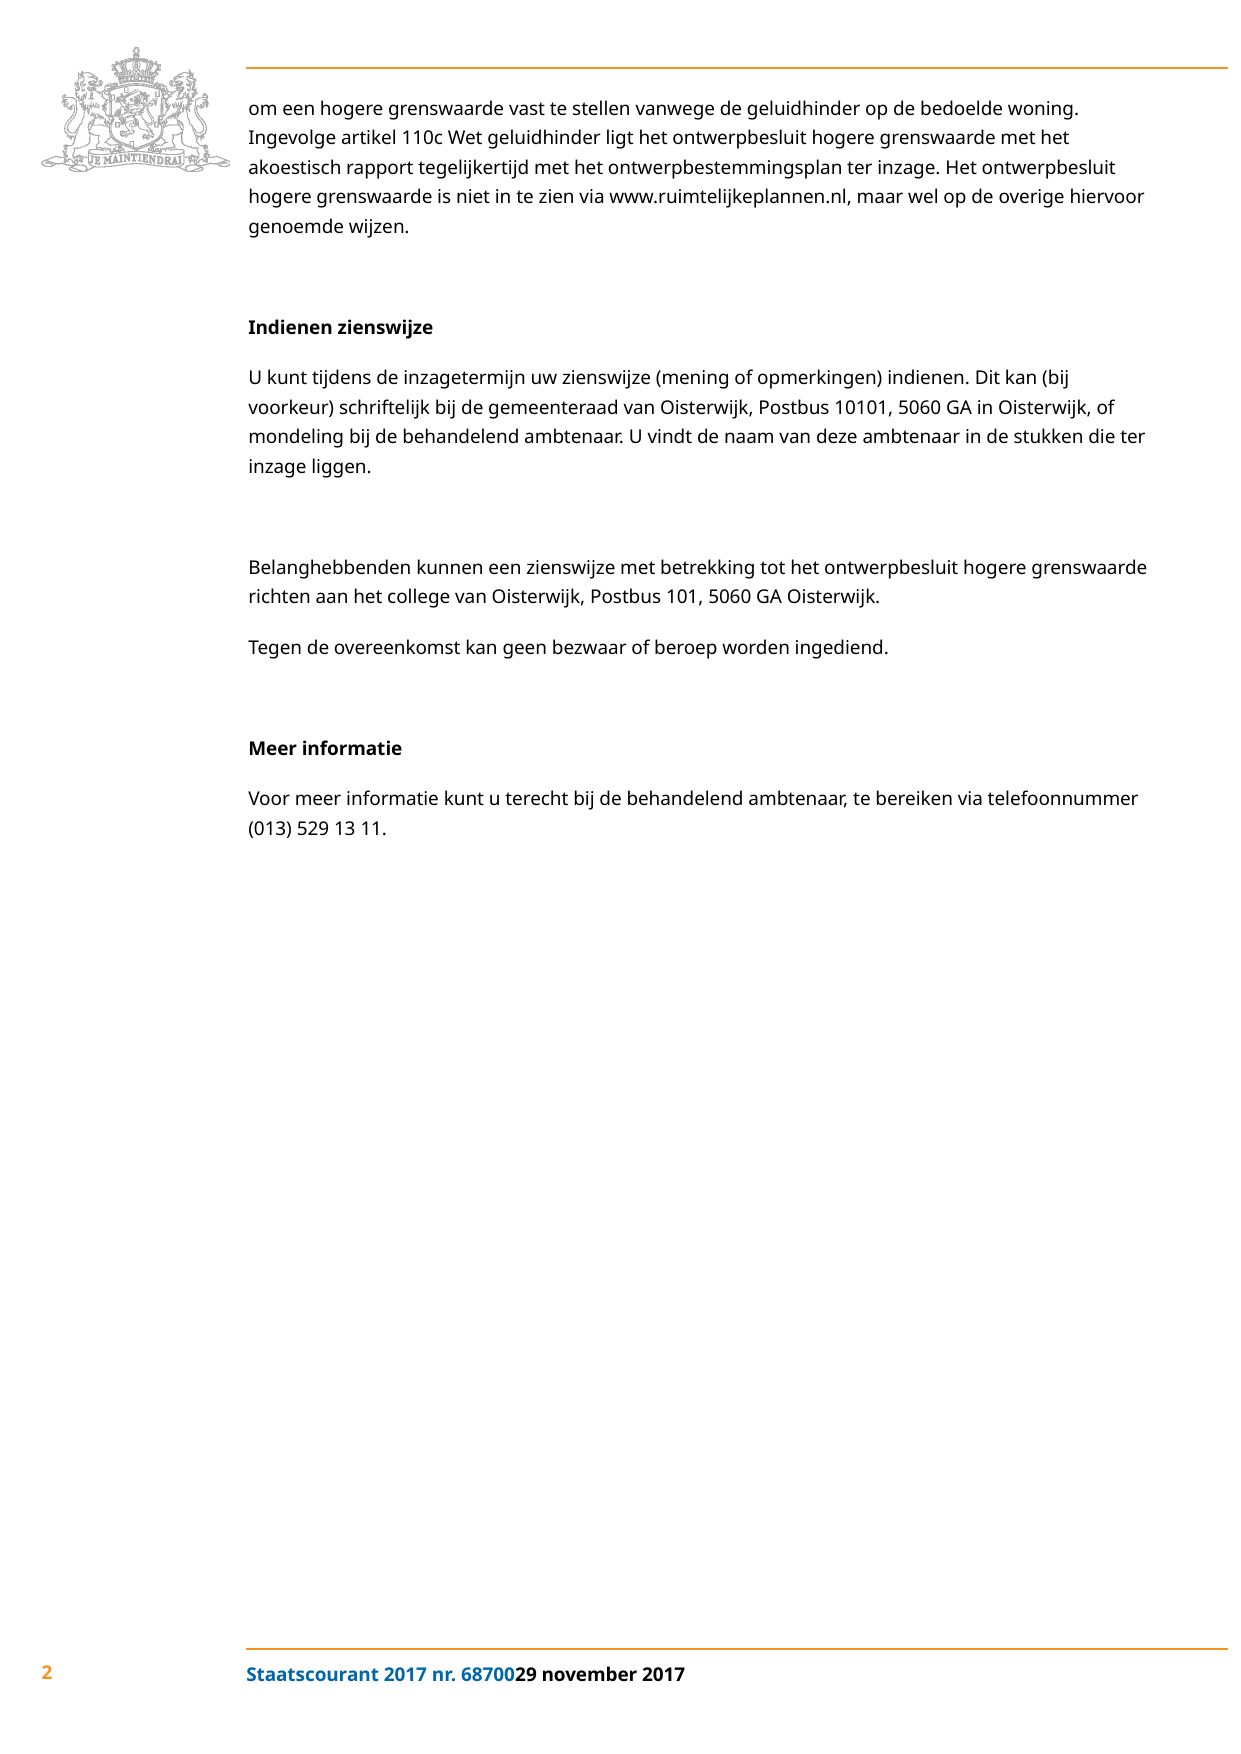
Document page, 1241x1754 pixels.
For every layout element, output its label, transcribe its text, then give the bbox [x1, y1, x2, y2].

text Meer informatie [248, 735, 1152, 761]
text Belanghebbenden kunnen een zienswijze met betrekking tot het ontwerpbesluit hogere grenswaarde richten aan het college van Oisterwijk, Postbus 101, 5060 GA Oisterwijk. [248, 554, 1152, 609]
text om een hogere grenswaarde vast te stellen vanwege de geluidhinder op de bedoelde woning. Ingevolge artikel 110c Wet geluidhinder ligt het ontwerpbesluit hogere grenswaarde met het akoestisch rapport tegelijkertijd met het ontwerpbestemmingsplan ter inzage. Het ontwerpbesluit hogere grenswaarde is niet in te zien via www.ruimtelijkeplannen.nl, maar wel op de overige hiervoor genoemde wijzen. [248, 95, 1152, 239]
text U kunt tijdens de inzagetermijn uw zienswijze (mening of opmerkingen) indienen. Dit kan (bij voorkeur) schriftelijk bij de gemeenteraad van Oisterwijk, Postbus 10101, 5060 GA in Oisterwijk, of mondeling bij de behandelend ambtenaar. U vindt de naam van deze ambtenaar in de stukken die ter inzage liggen. [248, 364, 1152, 479]
text Tegen de overeenkomst kan geen bezwaar of beroep worden ingediend. [248, 634, 1152, 660]
text Indienen zienswijze [248, 314, 1152, 340]
text Voor meer informatie kunt u terecht bij de behandelend ambtenaar, te bereiken via telefoonnummer (013) 529 13 11. [248, 785, 1152, 841]
picture [41, 47, 231, 172]
